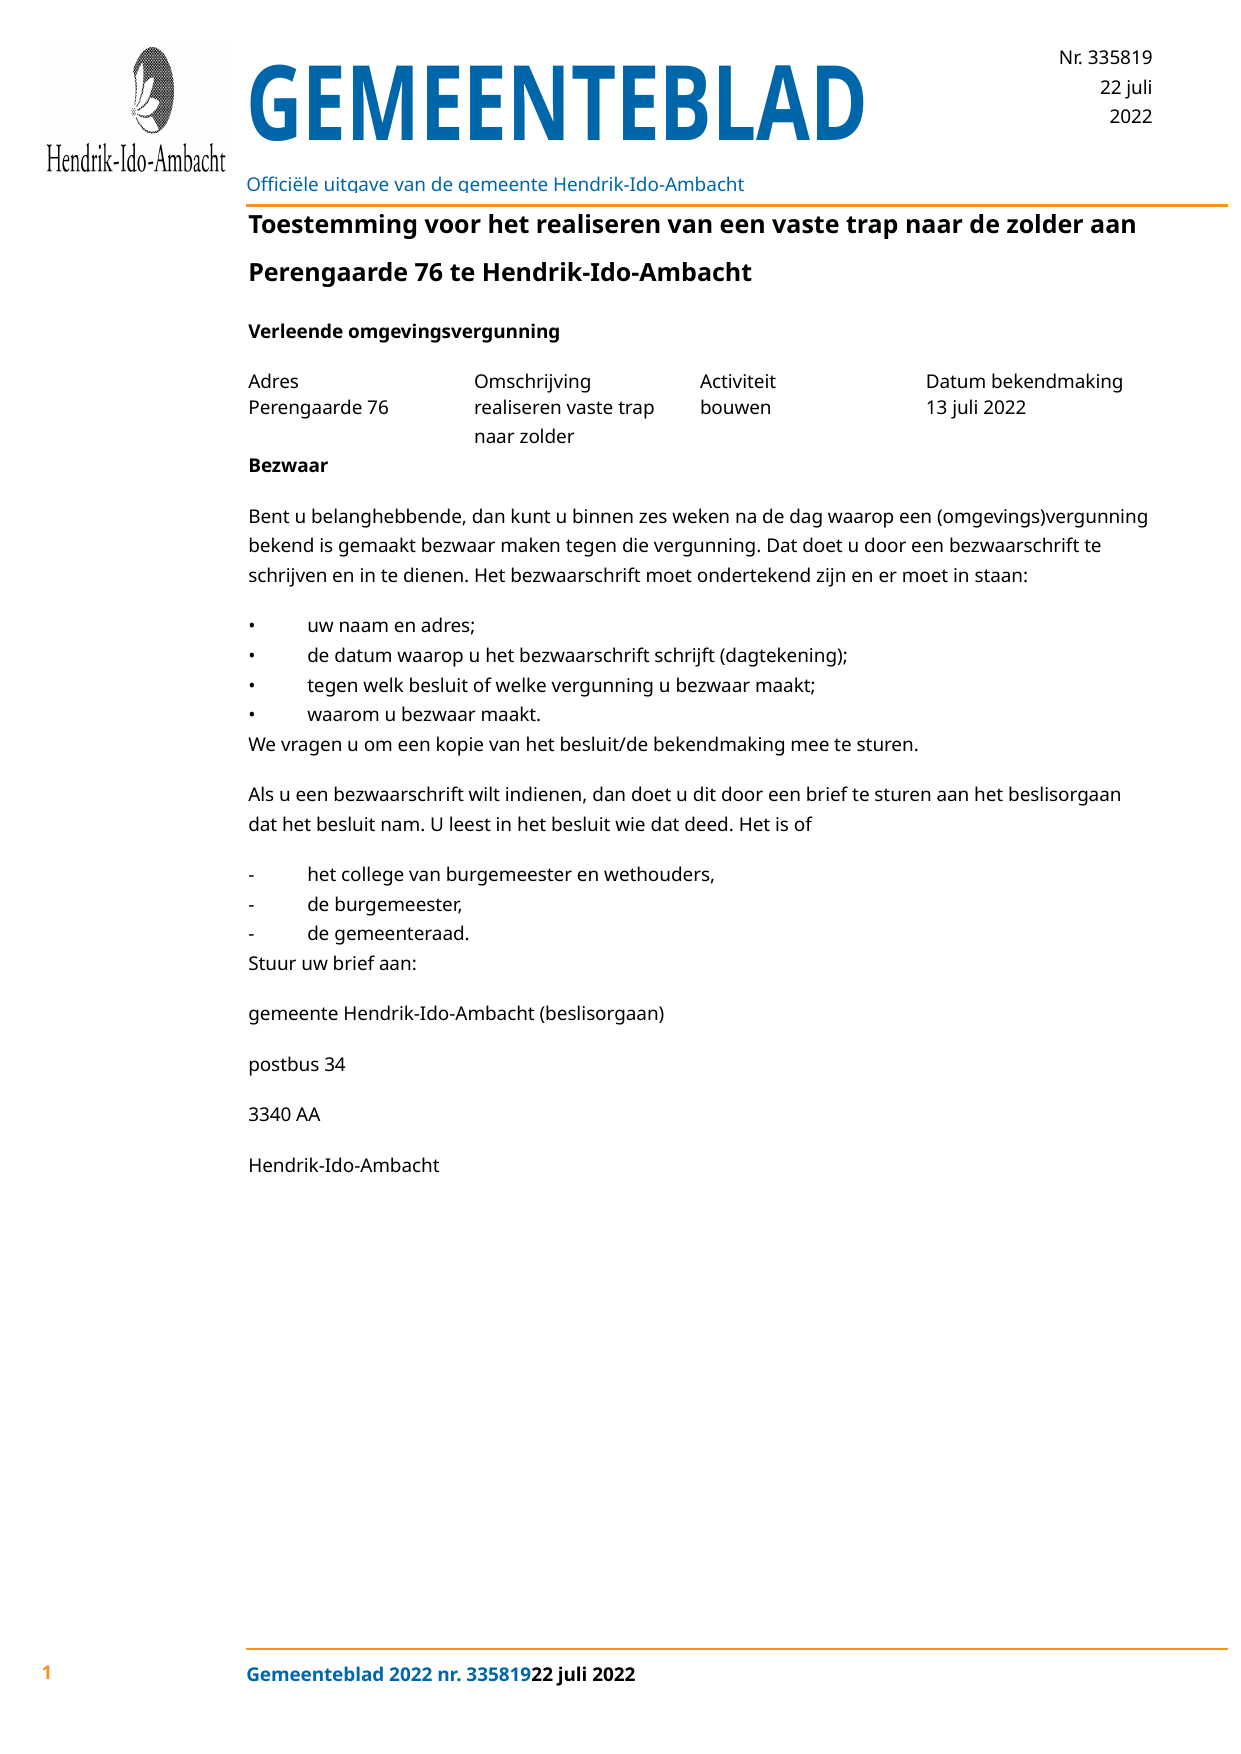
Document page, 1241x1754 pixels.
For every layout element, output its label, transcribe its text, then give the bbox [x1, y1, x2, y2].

list de burgemeester, [248, 891, 1152, 917]
text gemeente Hendrik-Ido-Ambacht (beslisorgaan) [248, 1001, 1152, 1026]
table_header Adres [248, 369, 474, 394]
list het college van burgemeester en wethouders, [248, 861, 1152, 887]
list de datum waarop u het bezwaarschrift schrijft (dagtekening); [248, 642, 1152, 668]
table_cell bouwen [700, 394, 926, 449]
text Stuur uw brief aan: [248, 950, 1152, 976]
text We vragen u om een kopie van het besluit/de bekendmaking mee te sturen. [248, 731, 1152, 757]
picture [41, 47, 231, 172]
table_cell 13 juli 2022 [926, 394, 1152, 449]
text Verleende omgevingsvergunning [248, 318, 1152, 344]
table_header Omschrijving [474, 369, 700, 394]
list waarom u bezwaar maakt. [248, 701, 1152, 727]
text 3340 AA [248, 1101, 1152, 1127]
list uw naam en adres; [248, 613, 1152, 638]
table_cell realiseren vaste trap naar zolder [474, 394, 700, 449]
list de gemeenteraad. [248, 921, 1152, 946]
table_header Datum bekendmaking [926, 369, 1152, 394]
text Als u een bezwaarschrift wilt indienen, dan doet u dit door een brief te sturen aan het beslisorgaan dat het besluit nam. U leest in het besluit wie dat deed. Het is of [248, 781, 1152, 837]
table_header Activiteit [700, 369, 926, 394]
list tegen welk besluit of welke vergunning u bezwaar maakt; [248, 672, 1152, 698]
text Hendrik-Ido-Ambacht [248, 1152, 1152, 1178]
text postbus 34 [248, 1051, 1152, 1077]
text Bent u belanghebbende, dan kunt u binnen zes weken na de dag waarop een (omgevings)vergunning bekend is gemaakt bezwaar maken tegen die vergunning. Dat doet u door een bezwaarschrift te schrijven en in te dienen. Het bezwaarschrift moet ondertekend zijn en er moet in staan: [248, 503, 1152, 588]
text Toestemming voor het realiseren van een vaste trap naar de zolder aan Perengaarde 76 te Hendrik-Ido-Ambacht [248, 207, 1152, 288]
text Bezwaar [248, 453, 1152, 478]
table_cell Perengaarde 76 [248, 394, 474, 449]
